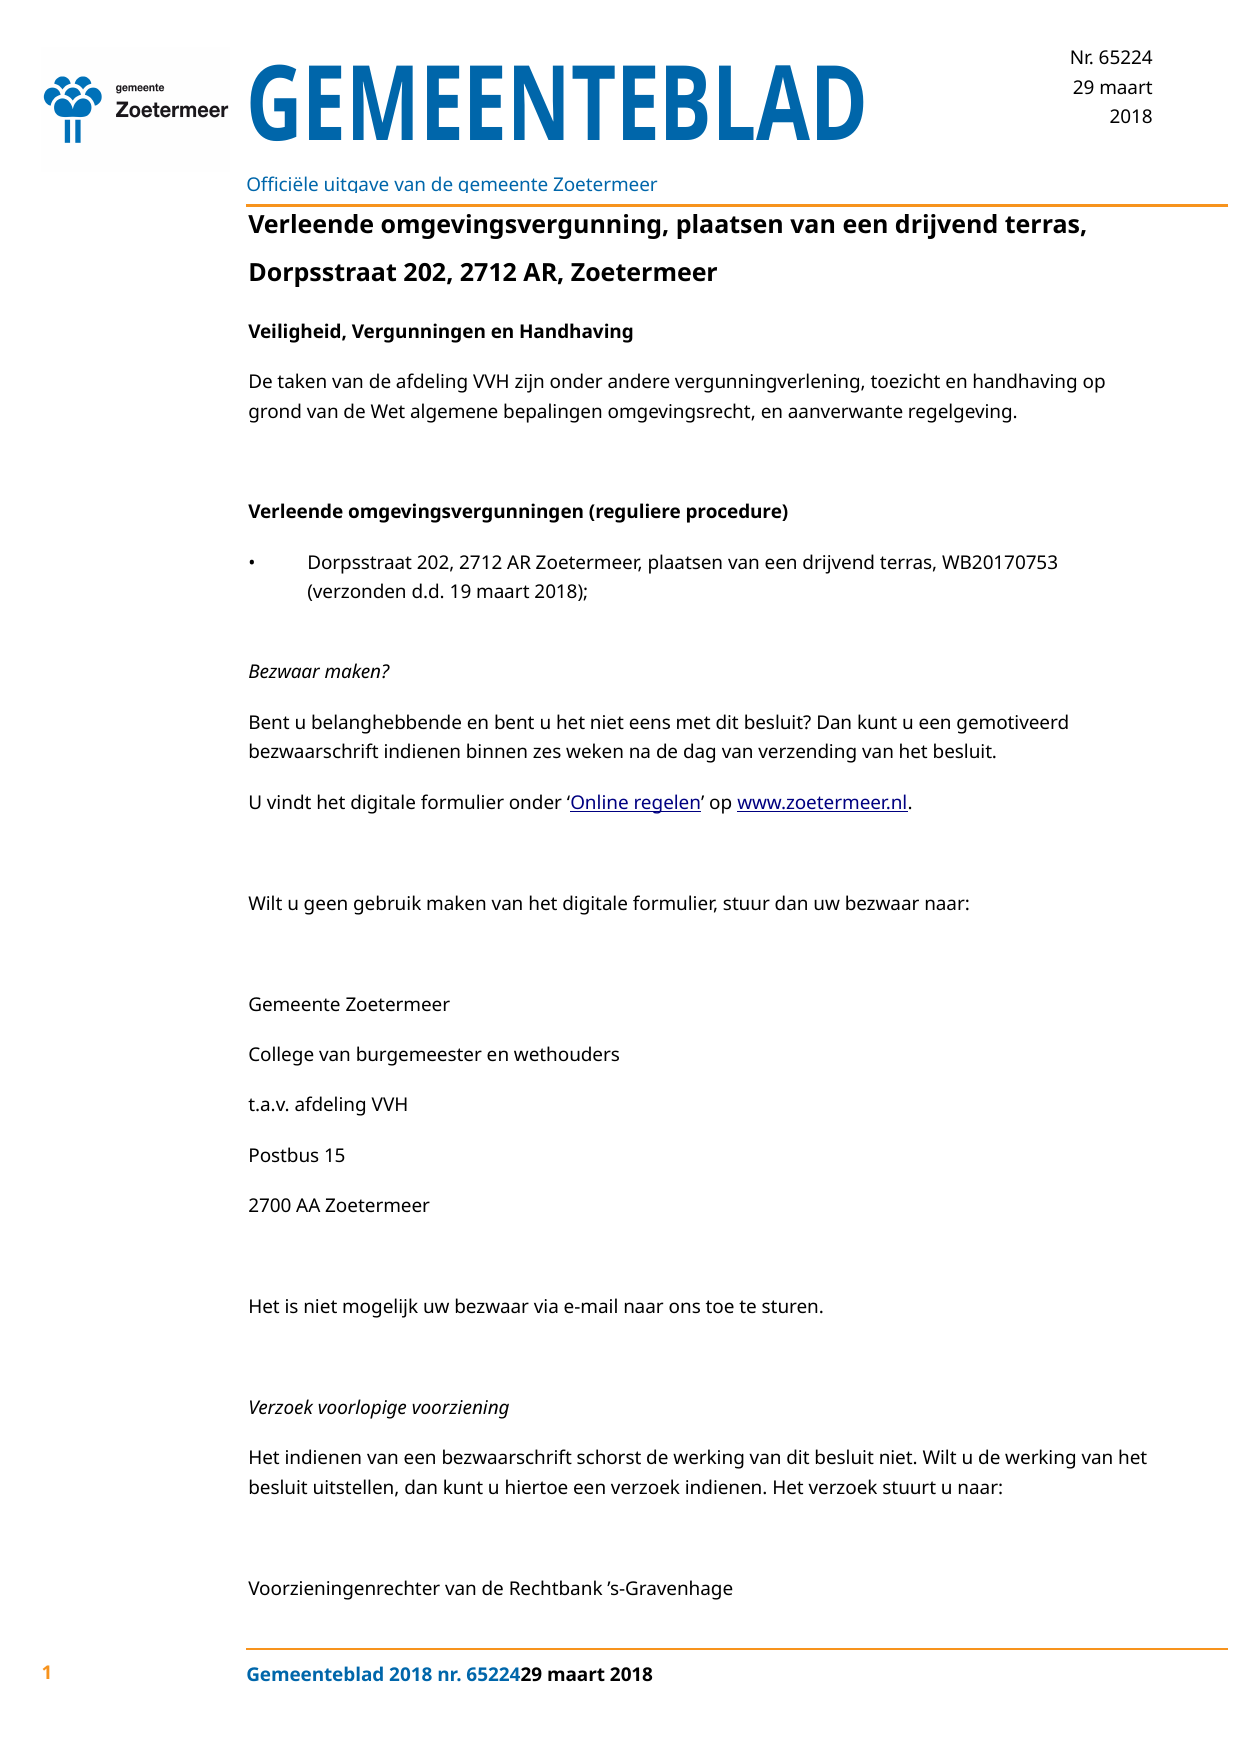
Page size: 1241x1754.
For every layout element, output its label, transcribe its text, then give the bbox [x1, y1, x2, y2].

picture [41, 47, 231, 172]
text Bezwaar maken? [248, 659, 1152, 684]
text t.a.v. afdeling VVH [248, 1092, 1152, 1117]
text Verzoek voorlopige voorziening [248, 1394, 1152, 1420]
text Het indienen van een bezwaarschrift schorst de werking van dit besluit niet. Wilt u de werking van het besluit uitstellen, dan kunt u hiertoe een verzoek indienen. Het verzoek stuurt u naar: [248, 1444, 1152, 1500]
text Voorzieningenrechter van de Rechtbank ’s-Gravenhage [248, 1575, 1152, 1601]
text Verleende omgevingsvergunningen (reguliere procedure) [248, 499, 1152, 524]
text Gemeente Zoetermeer [248, 991, 1152, 1017]
text Bent u belanghebbende en bent u het niet eens met dit besluit? Dan kunt u een gemotiveerd bezwaarschrift indienen binnen zes weken na de dag van verzending van het besluit. [248, 709, 1152, 764]
text 2700 AA Zoetermeer [248, 1192, 1152, 1218]
text De taken van de afdeling VVH zijn onder andere vergunningverlening, toezicht en handhaving op grond van de Wet algemene bepalingen omgevingsrecht, en aanverwante regelgeving. [248, 368, 1152, 424]
text Wilt u geen gebruik maken van het digitale formulier, stuur dan uw bezwaar naar: [248, 890, 1152, 916]
list Dorpsstraat 202, 2712 AR Zoetermeer, plaatsen van een drijvend terras, WB20170753 (verzonden d.d. 19 maart 2018); [248, 549, 1152, 604]
text Postbus 15 [248, 1142, 1152, 1168]
text U vindt het digitale formulier onder ‘Online regelen’ op www.zoetermeer.nl. [248, 789, 1152, 815]
text Het is niet mogelijk uw bezwaar via e-mail naar ons toe te sturen. [248, 1293, 1152, 1319]
text College van burgemeester en wethouders [248, 1041, 1152, 1067]
text Veiligheid, Vergunningen en Handhaving [248, 318, 1152, 344]
text Verleende omgevingsvergunning, plaatsen van een drijvend terras, Dorpsstraat 202, 2712 AR, Zoetermeer [248, 207, 1152, 288]
